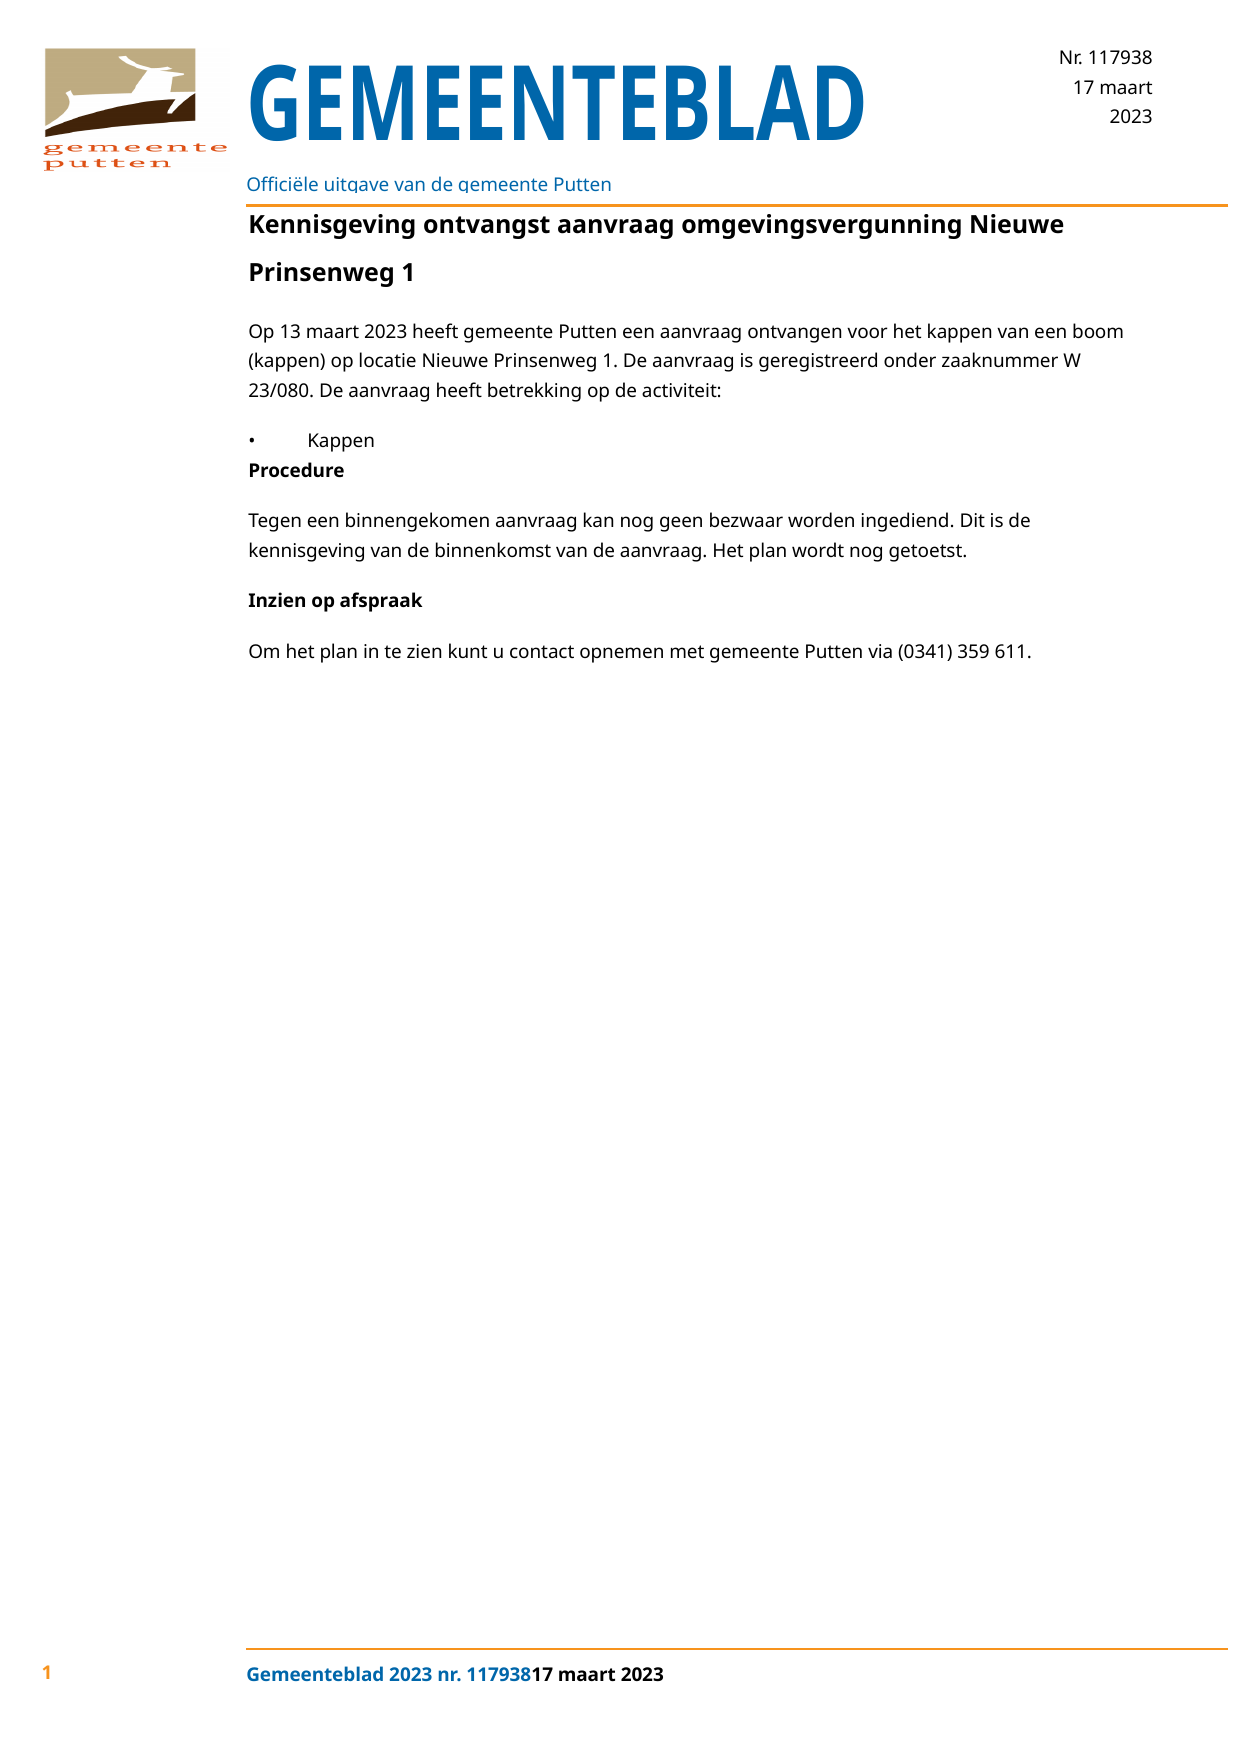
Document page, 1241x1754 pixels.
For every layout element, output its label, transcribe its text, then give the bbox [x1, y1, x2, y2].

text Tegen een binnengekomen aanvraag kan nog geen bezwaar worden ingediend. Dit is de kennisgeving van de binnenkomst van de aanvraag. Het plan wordt nog getoetst. [248, 507, 1152, 563]
text Op 13 maart 2023 heeft gemeente Putten een aanvraag ontvangen voor het kappen van een boom (kappen) op locatie Nieuwe Prinsenweg 1. De aanvraag is geregistreerd onder zaaknummer W 23/080. De aanvraag heeft betrekking op de activiteit: [248, 318, 1152, 403]
text Kennisgeving ontvangst aanvraag omgevingsvergunning Nieuwe Prinsenweg 1 [248, 207, 1152, 288]
picture [41, 47, 231, 172]
text Inzien op afspraak [248, 587, 1152, 613]
list Kappen [248, 427, 1152, 453]
text Om het plan in te zien kunt u contact opnemen met gemeente Putten via (0341) 359 611. [248, 638, 1152, 664]
text Procedure [248, 457, 1152, 483]
